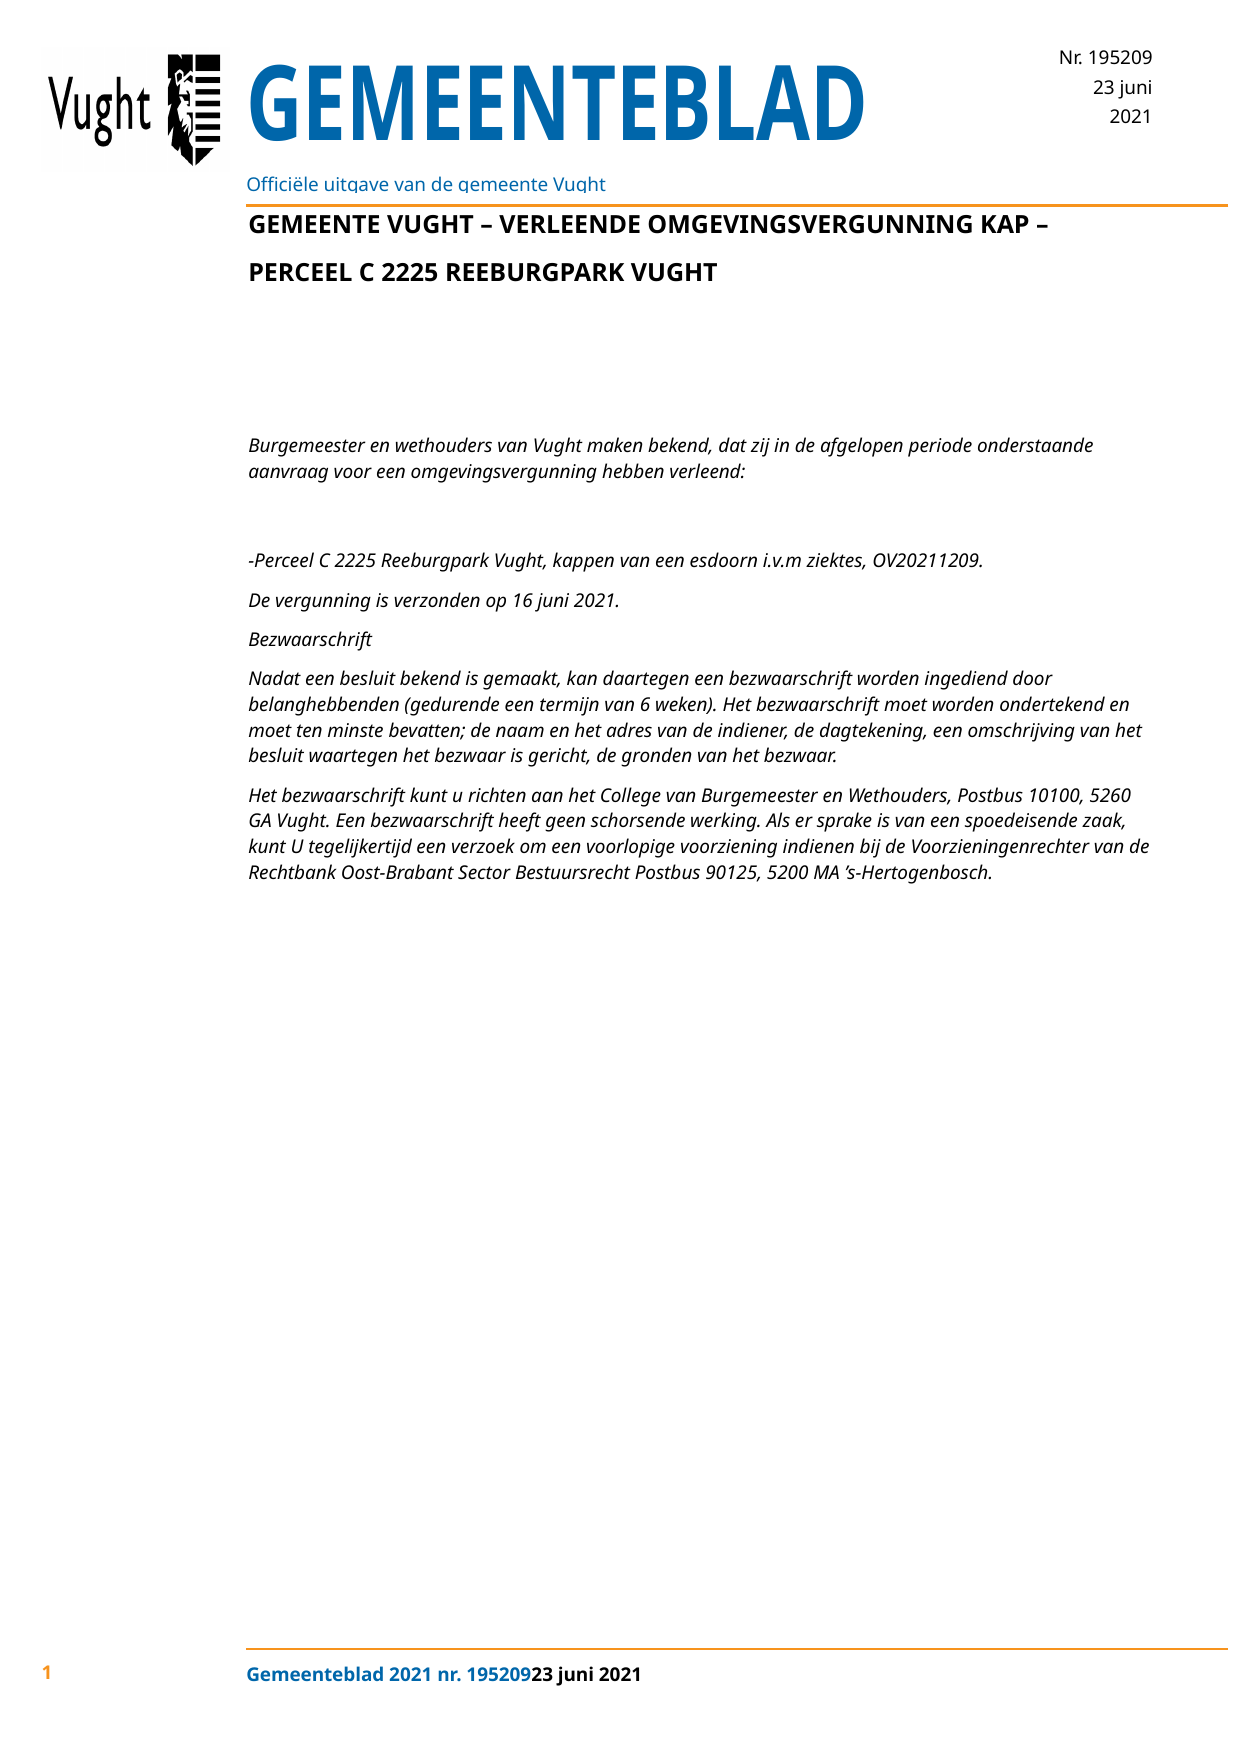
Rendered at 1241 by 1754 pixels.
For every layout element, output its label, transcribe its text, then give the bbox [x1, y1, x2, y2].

text Burgemeester en wethouders van Vught maken bekend, dat zij in de afgelopen periode onderstaande aanvraag voor een omgevingsvergunning hebben verleend: [248, 432, 1152, 484]
text Het bezwaarschrift kunt u richten aan het College van Burgemeester en Wethouders, Postbus 10100, 5260 GA Vught. Een bezwaarschrift heeft geen schorsende werking. Als er sprake is van een spoedeisende zaak, kunt U tegelijkertijd een verzoek om een voorlopige voorziening indienen bij de Voorzieningenrechter van de Rechtbank Oost-Brabant Sector Bestuursrecht Postbus 90125, 5200 MA ’s-Hertogenbosch. [248, 782, 1152, 885]
text Nadat een besluit bekend is gemaakt, kan daartegen een bezwaarschrift worden ingediend door belanghebbenden (gedurende een termijn van 6 weken). Het bezwaarschrift moet worden ondertekend en moet ten minste bevatten; de naam en het adres van de indiener, de dagtekening, een omschrijving van het besluit waartegen het bezwaar is gericht, de gronden van het bezwaar. [248, 666, 1152, 768]
text -Perceel C 2225 Reeburgpark Vught, kappen van een esdoorn i.v.m ziektes, OV20211209. [248, 548, 1152, 573]
text Bezwaarschrift [248, 626, 1152, 652]
text De vergunning is verzonden op 16 juni 2021. [248, 587, 1152, 613]
picture [41, 47, 231, 172]
text GEMEENTE VUGHT – VERLEENDE OMGEVINGSVERGUNNING KAP –PERCEEL C 2225 REEBURGPARK VUGHT [248, 207, 1152, 288]
